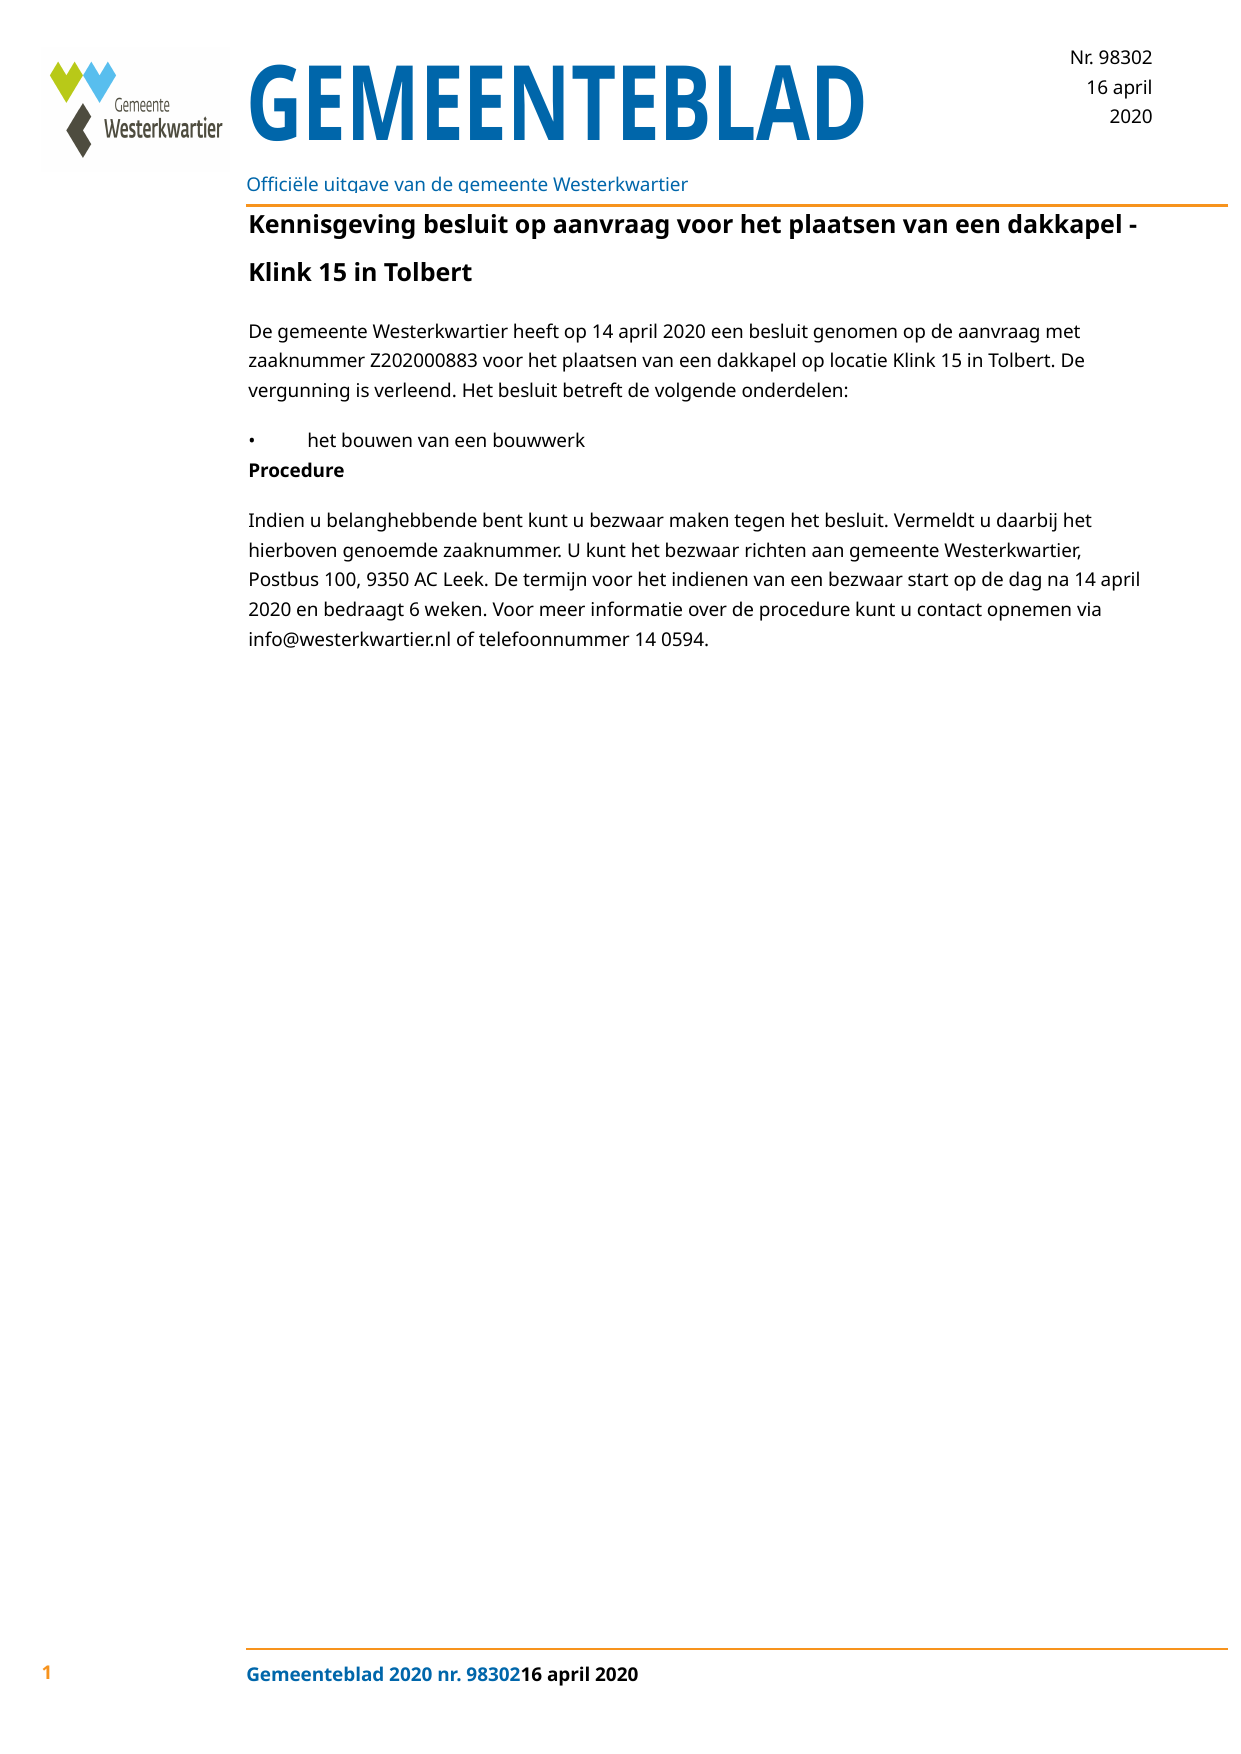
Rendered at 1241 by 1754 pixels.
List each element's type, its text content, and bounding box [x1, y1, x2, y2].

text De gemeente Westerkwartier heeft op 14 april 2020 een besluit genomen op de aanvraag met zaaknummer Z202000883 voor het plaatsen van een dakkapel op locatie Klink 15 in Tolbert. De vergunning is verleend. Het besluit betreft de volgende onderdelen: [248, 318, 1152, 403]
text Indien u belanghebbende bent kunt u bezwaar maken tegen het besluit. Vermeldt u daarbij het hierboven genoemde zaaknummer. U kunt het bezwaar richten aan gemeente Westerkwartier, Postbus 100, 9350 AC Leek. De termijn voor het indienen van een bezwaar start op de dag na 14 april 2020 en bedraagt 6 weken. Voor meer informatie over de procedure kunt u contact opnemen via info@westerkwartier.nl of telefoonnummer 14 0594. [248, 507, 1152, 652]
text Kennisgeving besluit op aanvraag voor het plaatsen van een dakkapel - Klink 15 in Tolbert [248, 207, 1152, 288]
picture [41, 47, 231, 172]
text Procedure [248, 457, 1152, 483]
list het bouwen van een bouwwerk [248, 427, 1152, 453]
